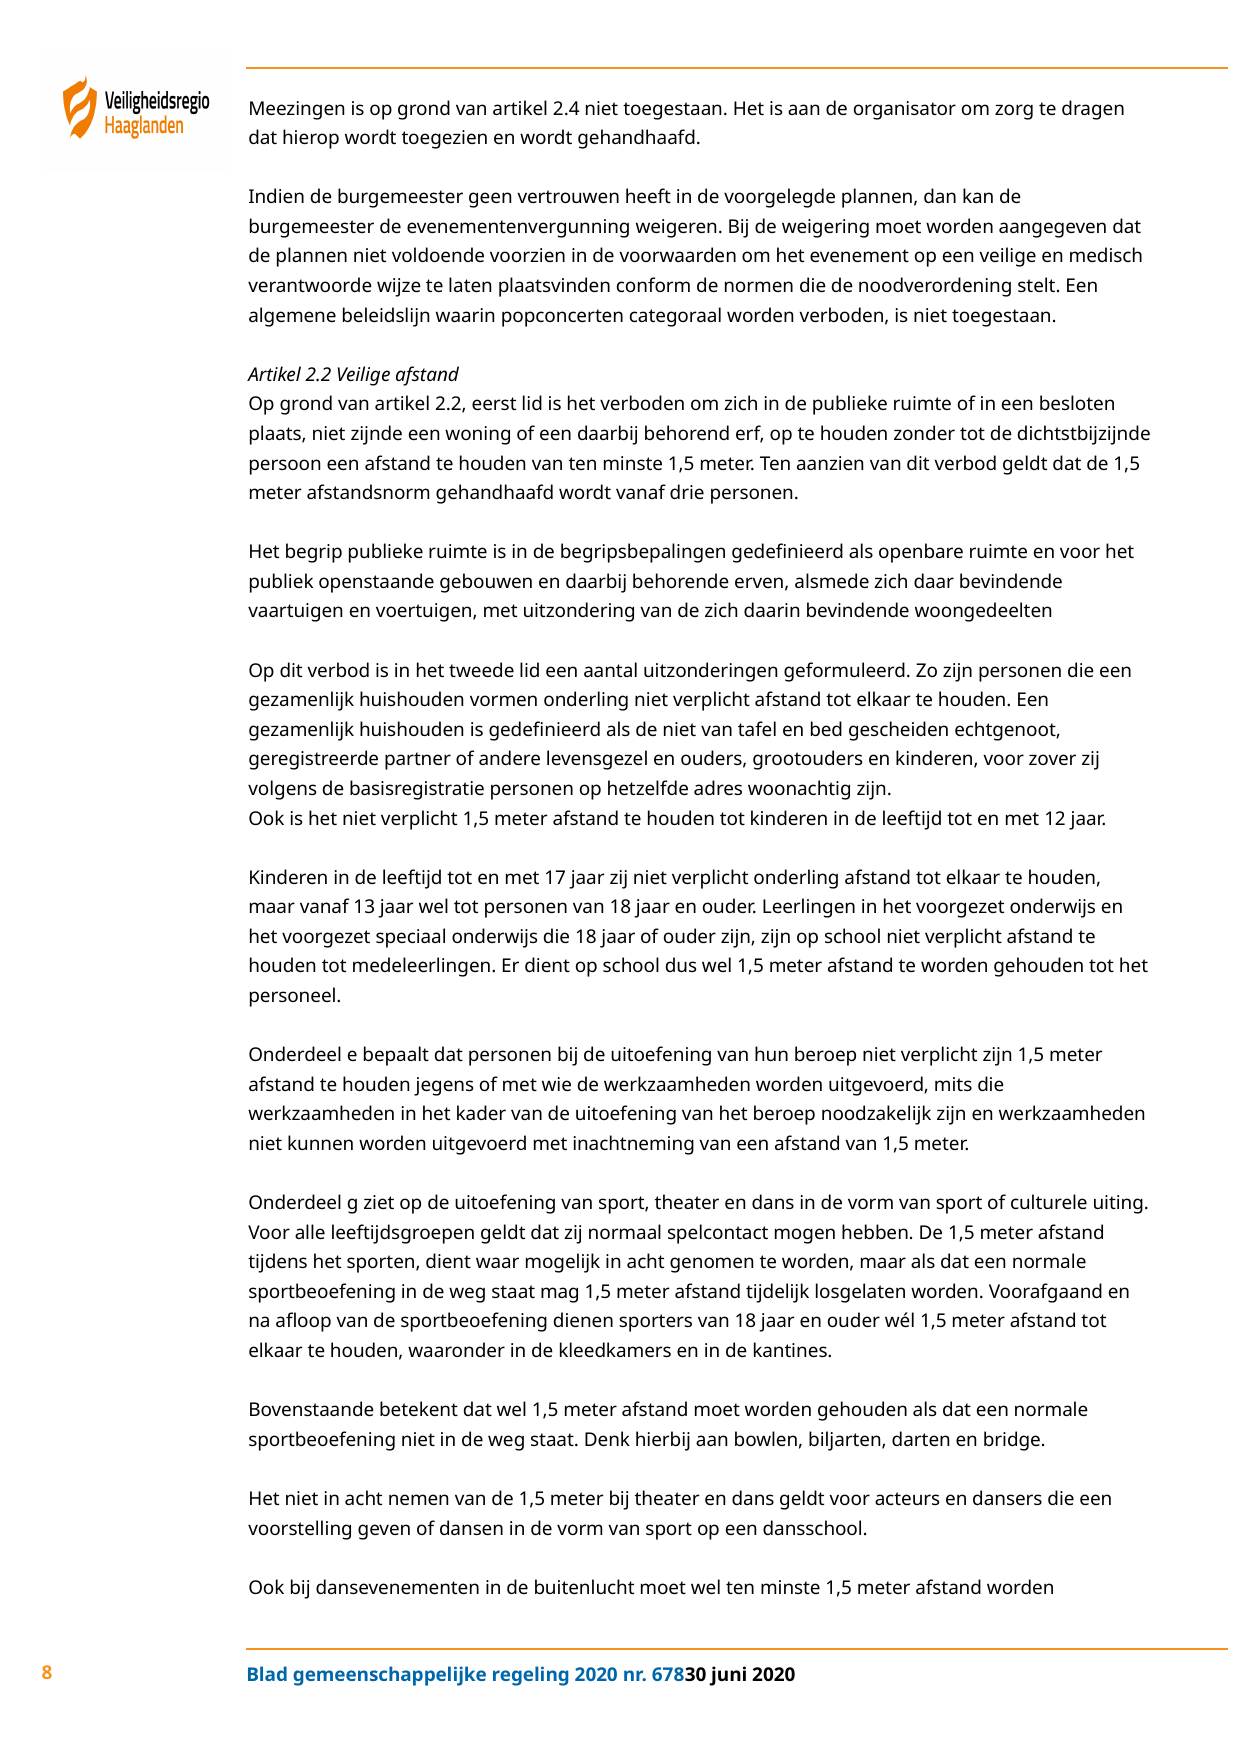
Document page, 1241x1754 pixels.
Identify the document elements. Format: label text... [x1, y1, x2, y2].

text Bovenstaande betekent dat wel 1,5 meter afstand moet worden gehouden als dat een normale sportbeoefening niet in de weg staat. Denk hierbij aan bowlen, biljarten, darten en bridge. [248, 1396, 1152, 1452]
text Indien de burgemeester geen vertrouwen heeft in de voorgelegde plannen, dan kan de burgemeester de evenementenvergunning weigeren. Bij de weigering moet worden aangegeven dat de plannen niet voldoende voorzien in de voorwaarden om het evenement op een veilige en medisch verantwoorde wijze te laten plaatsvinden conform de normen die de noodverordening stelt. Een algemene beleidslijn waarin popconcerten categoraal worden verboden, is niet toegestaan. [248, 183, 1152, 328]
text Onderdeel e bepaalt dat personen bij de uitoefening van hun beroep niet verplicht zijn 1,5 meter afstand te houden jegens of met wie de werkzaamheden worden uitgevoerd, mits die werkzaamheden in het kader van de uitoefening van het beroep noodzakelijk zijn en werkzaamheden niet kunnen worden uitgevoerd met inachtneming van een afstand van 1,5 meter. [248, 1041, 1152, 1156]
text Ook is het niet verplicht 1,5 meter afstand te houden tot kinderen in de leeftijd tot en met 12 jaar. [248, 805, 1152, 831]
text Op grond van artikel 2.2, eerst lid is het verboden om zich in de publieke ruimte of in een besloten plaats, niet zijnde een woning of een daarbij behorend erf, op te houden zonder tot de dichtstbijzijnde persoon een afstand te houden van ten minste 1,5 meter. Ten aanzien van dit verbod geldt dat de 1,5 meter afstandsnorm gehandhaafd wordt vanaf drie personen. [248, 391, 1152, 505]
text Op dit verbod is in het tweede lid een aantal uitzonderingen geformuleerd. Zo zijn personen die een gezamenlijk huishouden vormen onderling niet verplicht afstand tot elkaar te houden. Een gezamenlijk huishouden is gedefinieerd als de niet van tafel en bed gescheiden echtgenoot, geregistreerde partner of andere levensgezel en ouders, grootouders en kinderen, voor zover zij volgens de basisregistratie personen op hetzelfde adres woonachtig zijn. [248, 657, 1152, 801]
text Kinderen in de leeftijd tot en met 17 jaar zij niet verplicht onderling afstand tot elkaar te houden, maar vanaf 13 jaar wel tot personen van 18 jaar en ouder. Leerlingen in het voorgezet onderwijs en het voorgezet speciaal onderwijs die 18 jaar of ouder zijn, zijn op school niet verplicht afstand te houden tot medeleerlingen. Er dient op school dus wel 1,5 meter afstand te worden gehouden tot het personeel. [248, 864, 1152, 1008]
text Onderdeel g ziet op de uitoefening van sport, theater en dans in de vorm van sport of culturele uiting. Voor alle leeftijdsgroepen geldt dat zij normaal spelcontact mogen hebben. De 1,5 meter afstand tijdens het sporten, dient waar mogelijk in acht genomen te worden, maar als dat een normale sportbeoefening in de weg staat mag 1,5 meter afstand tijdelijk losgelaten worden. Voorafgaand en na afloop van de sportbeoefening dienen sporters van 18 jaar en ouder wél 1,5 meter afstand tot elkaar te houden, waaronder in de kleedkamers en in de kantines. [248, 1189, 1152, 1363]
text Meezingen is op grond van artikel 2.4 niet toegestaan. Het is aan de organisator om zorg te dragen dat hierop wordt toegezien en wordt gehandhaafd. [248, 95, 1152, 150]
picture [41, 47, 231, 172]
text Het niet in acht nemen van de 1,5 meter bij theater en dans geldt voor acteurs en dansers die een voorstelling geven of dansen in de vorm van sport op een dansschool. [248, 1485, 1152, 1541]
text Het begrip publieke ruimte is in de begripsbepalingen gedefinieerd als openbare ruimte en voor het publiek openstaande gebouwen en daarbij behorende erven, alsmede zich daar bevindende vaartuigen en voertuigen, met uitzondering van de zich daarin bevindende woongedeelten [248, 538, 1152, 623]
text Artikel 2.2 Veilige afstand [248, 361, 1152, 387]
text Ook bij dansevenementen in de buitenlucht moet wel ten minste 1,5 meter afstand worden [248, 1574, 1152, 1600]
